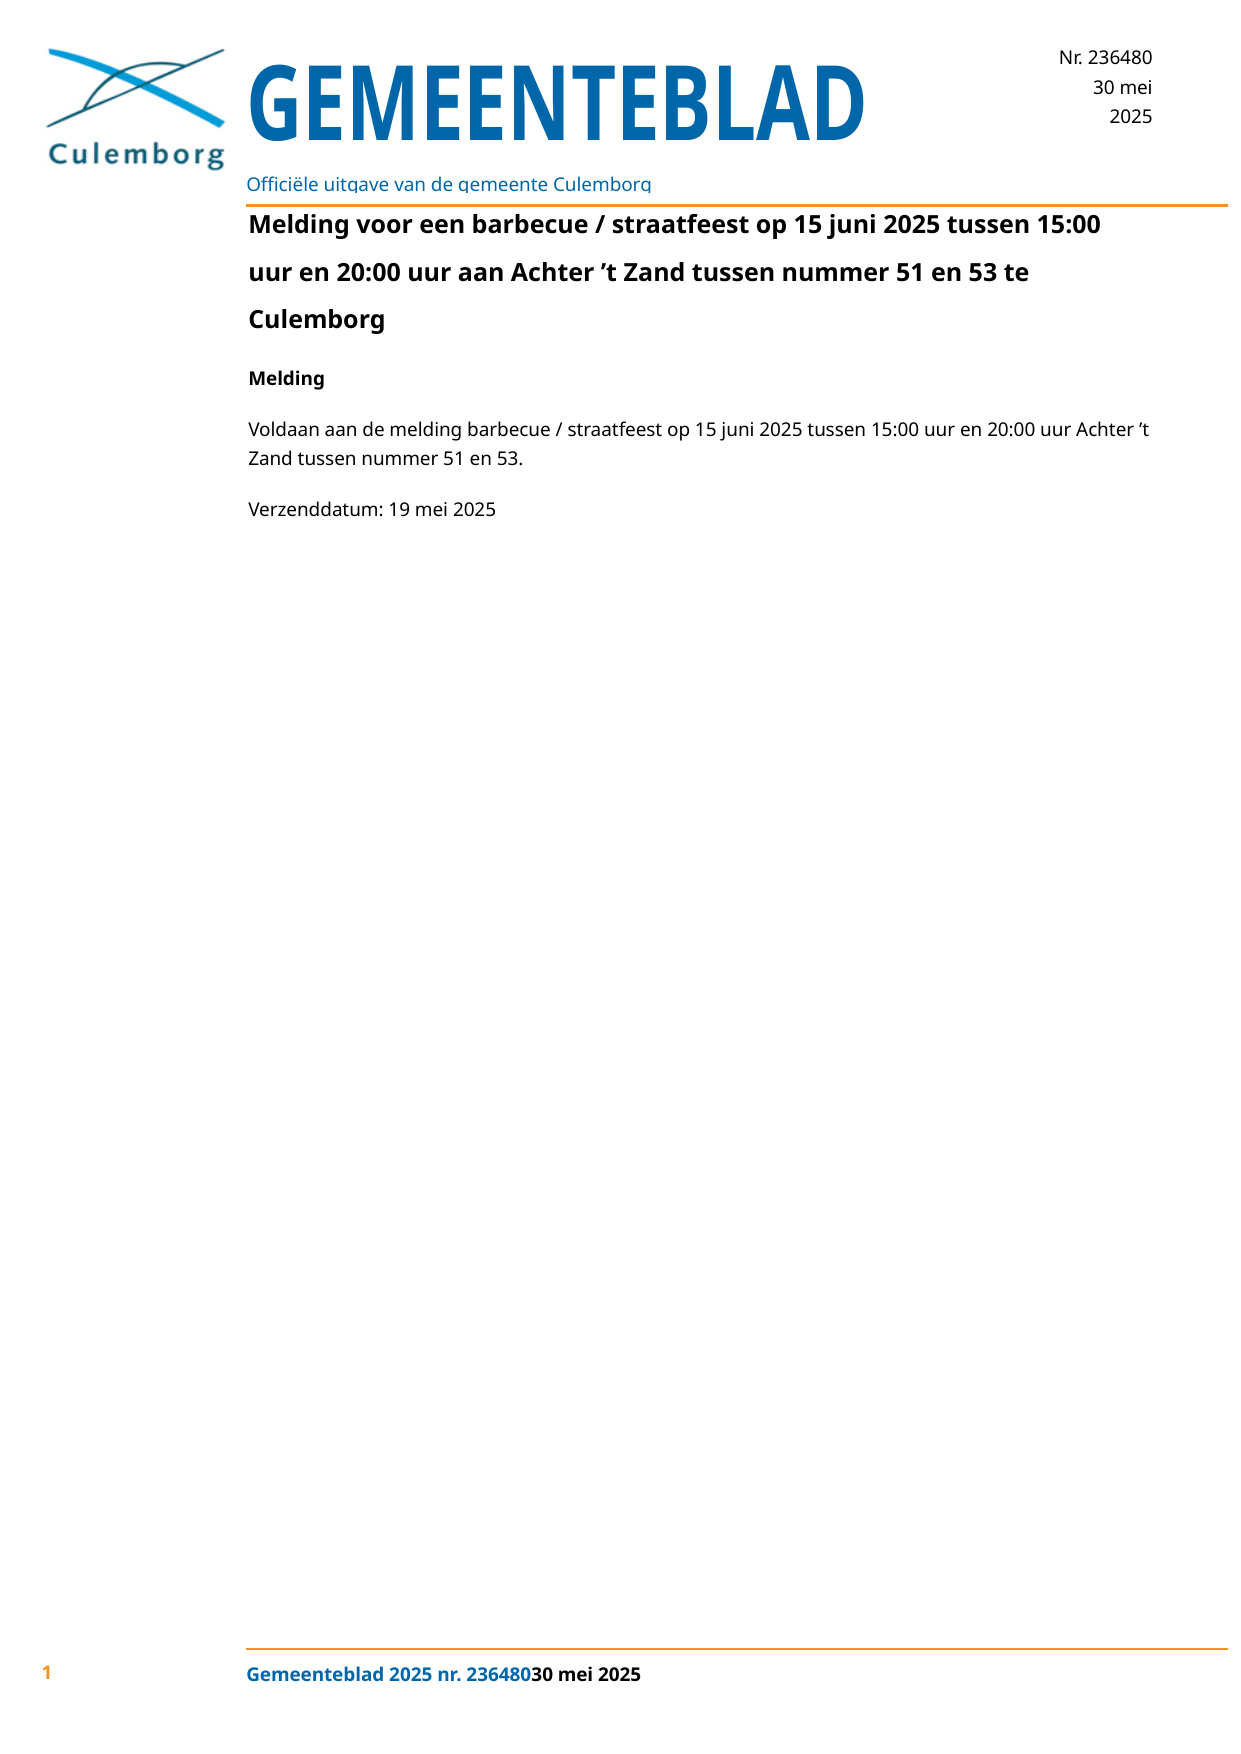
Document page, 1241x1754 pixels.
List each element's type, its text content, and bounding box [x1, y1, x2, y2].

picture [41, 47, 231, 172]
text Verzenddatum: 19 mei 2025 [248, 496, 1152, 522]
text Melding [248, 366, 1152, 391]
text Voldaan aan de melding barbecue / straatfeest op 15 juni 2025 tussen 15:00 uur en 20:00 uur Achter ’t Zand tussen nummer 51 en 53. [248, 416, 1152, 471]
text Melding voor een barbecue / straatfeest op 15 juni 2025 tussen 15:00 uur en 20:00 uur aan Achter ’t Zand tussen nummer 51 en 53 te Culemborg [248, 207, 1152, 336]
